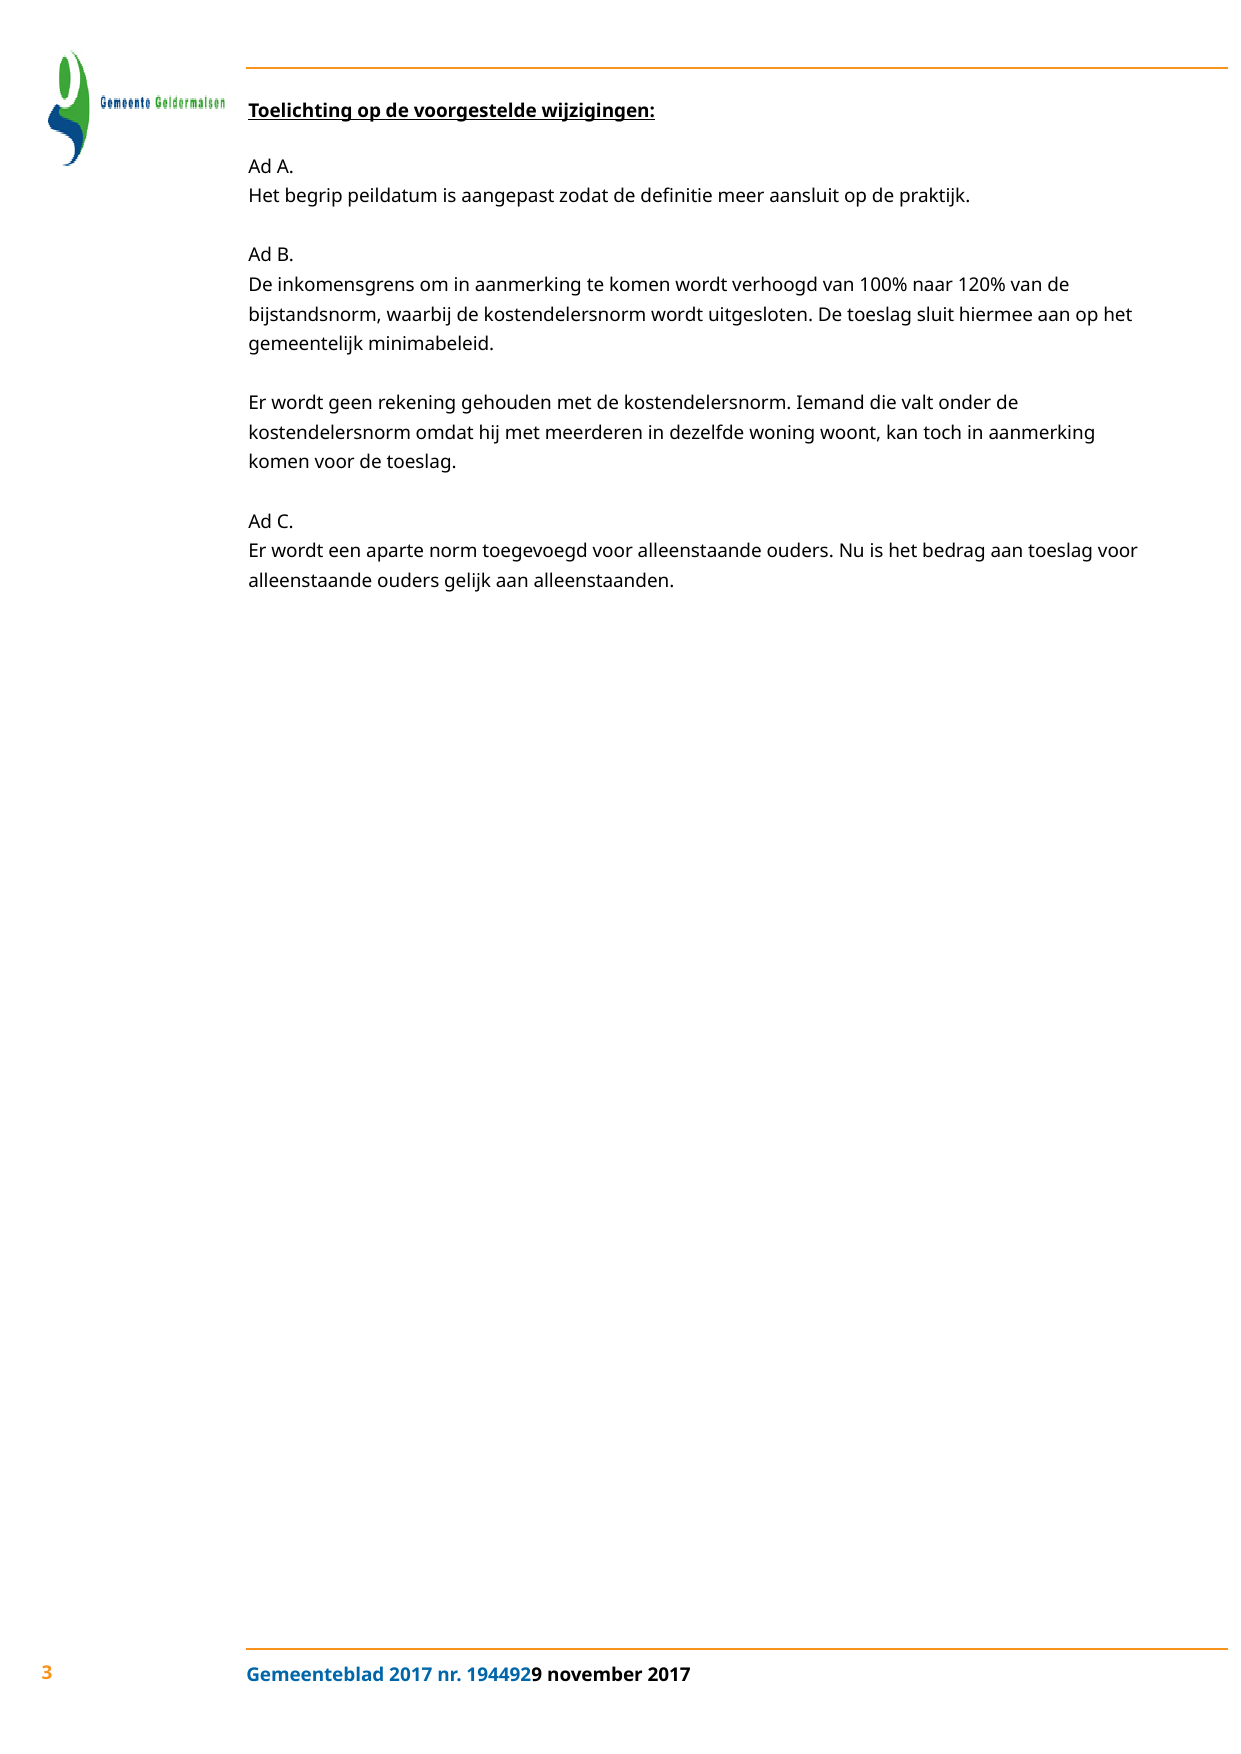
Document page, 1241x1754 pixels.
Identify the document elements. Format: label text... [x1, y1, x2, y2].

text De inkomensgrens om in aanmerking te komen wordt verhoogd van 100% naar 120% van de bijstandsnorm, waarbij de kostendelersnorm wordt uitgesloten. De toeslag sluit hiermee aan op het gemeentelijk minimabeleid. [248, 271, 1152, 356]
text Ad B. [248, 242, 1152, 267]
text Er wordt een aparte norm toegevoegd voor alleenstaande ouders. Nu is het bedrag aan toeslag voor alleenstaande ouders gelijk aan alleenstaanden. [248, 537, 1152, 593]
text Er wordt geen rekening gehouden met de kostendelersnorm. Iemand die valt onder de kostendelersnorm omdat hij met meerderen in dezelfde woning woont, kan toch in aanmerking komen voor de toeslag. [248, 389, 1152, 474]
text Ad A. [248, 153, 1152, 179]
text Toelichting op de voorgestelde wijzigingen: [248, 95, 1152, 123]
picture [41, 47, 231, 172]
text Ad C. [248, 508, 1152, 534]
text Het begrip peildatum is aangepast zodat de definitie meer aansluit op de praktijk. [248, 182, 1152, 208]
